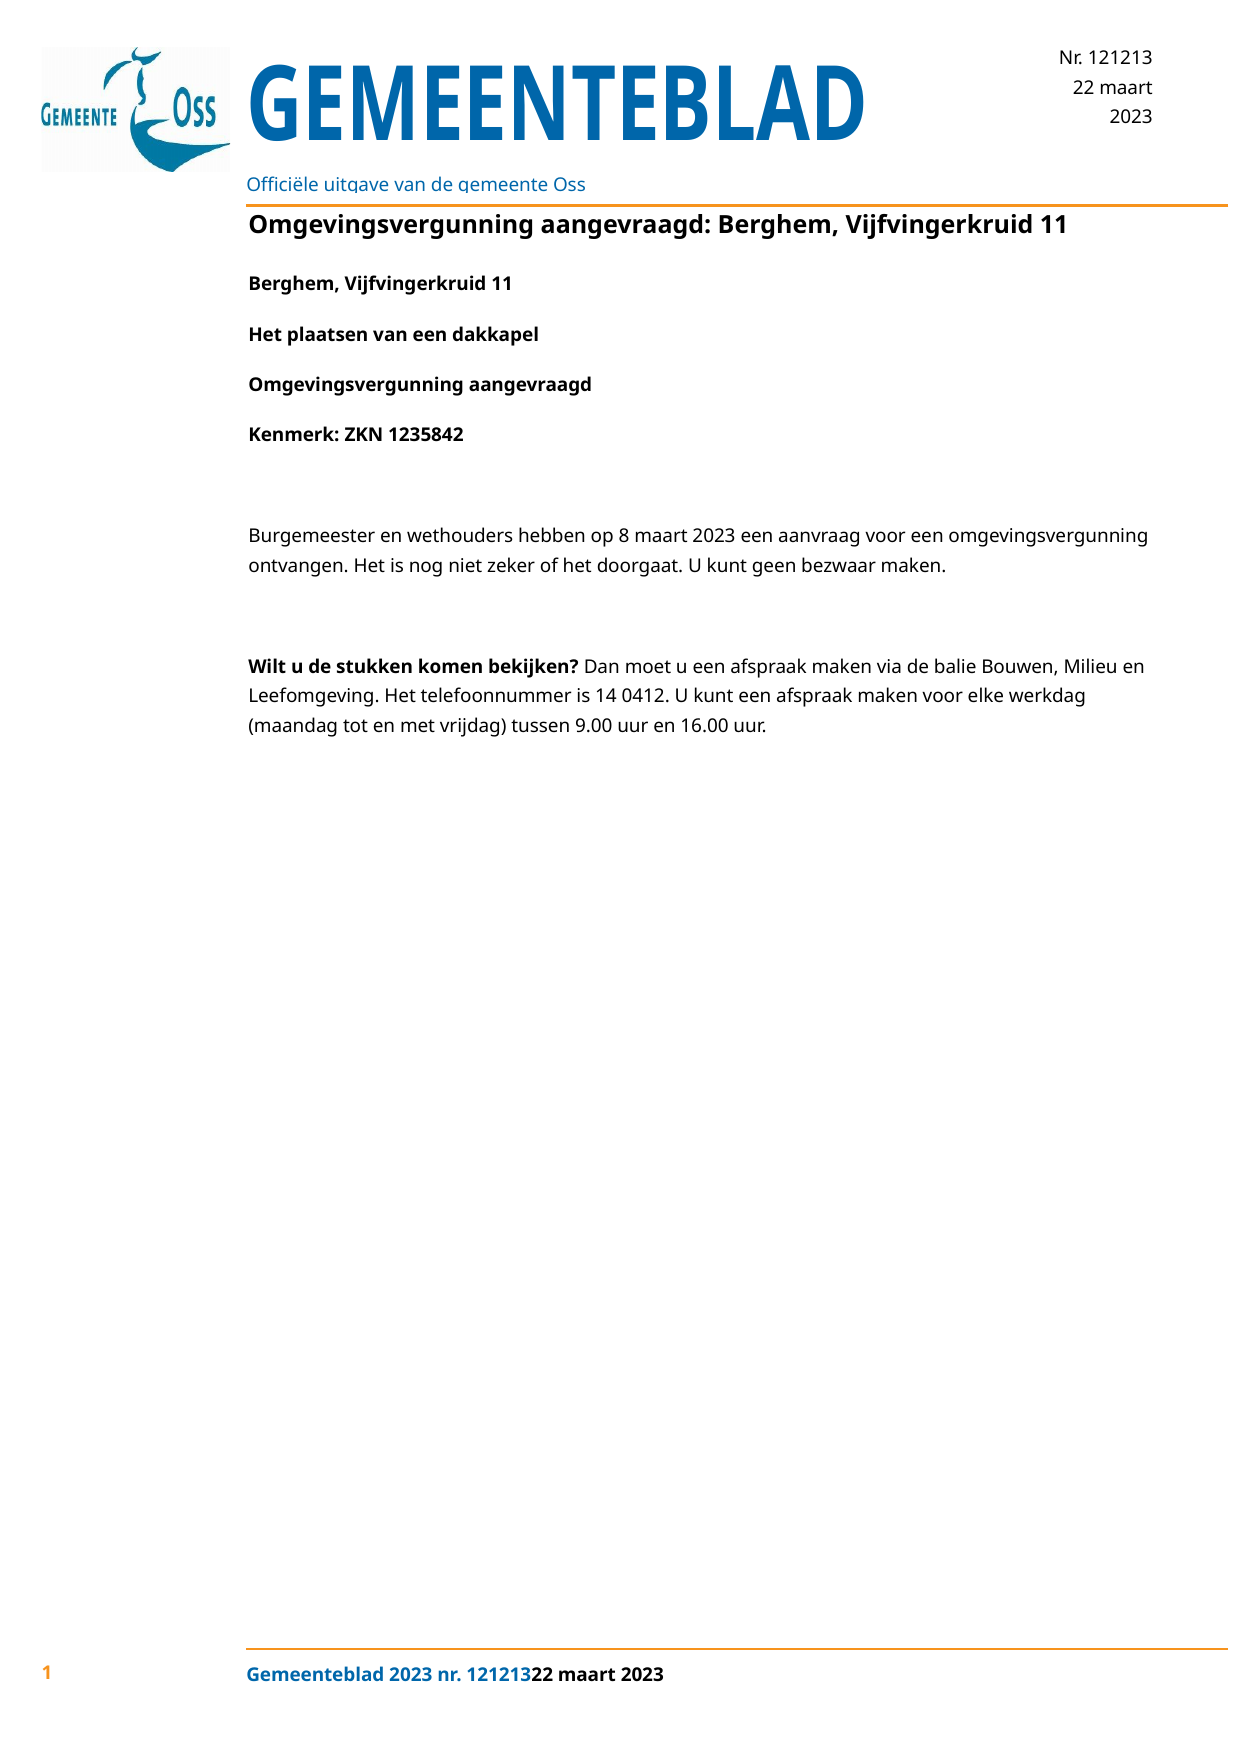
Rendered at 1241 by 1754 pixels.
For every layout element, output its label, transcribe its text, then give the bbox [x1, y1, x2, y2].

text Omgevingsvergunning aangevraagd [248, 371, 1152, 397]
text Omgevingsvergunning aangevraagd: Berghem, Vijfvingerkruid 11 [248, 207, 1152, 241]
picture [41, 47, 231, 172]
text Kenmerk: ZKN 1235842 [248, 422, 1152, 447]
text Berghem, Vijfvingerkruid 11 [248, 270, 1152, 296]
text Het plaatsen van een dakkapel [248, 321, 1152, 346]
text Wilt u de stukken komen bekijken? Dan moet u een afspraak maken via de balie Bouwen, Milieu en Leefomgeving. Het telefoonnummer is 14 0412. U kunt een afspraak maken voor elke werkdag (maandag tot en met vrijdag) tussen 9.00 uur en 16.00 uur. [248, 653, 1152, 738]
text Burgemeester en wethouders hebben op 8 maart 2023 een aanvraag voor een omgevingsvergunning ontvangen. Het is nog niet zeker of het doorgaat. U kunt geen bezwaar maken. [248, 522, 1152, 578]
